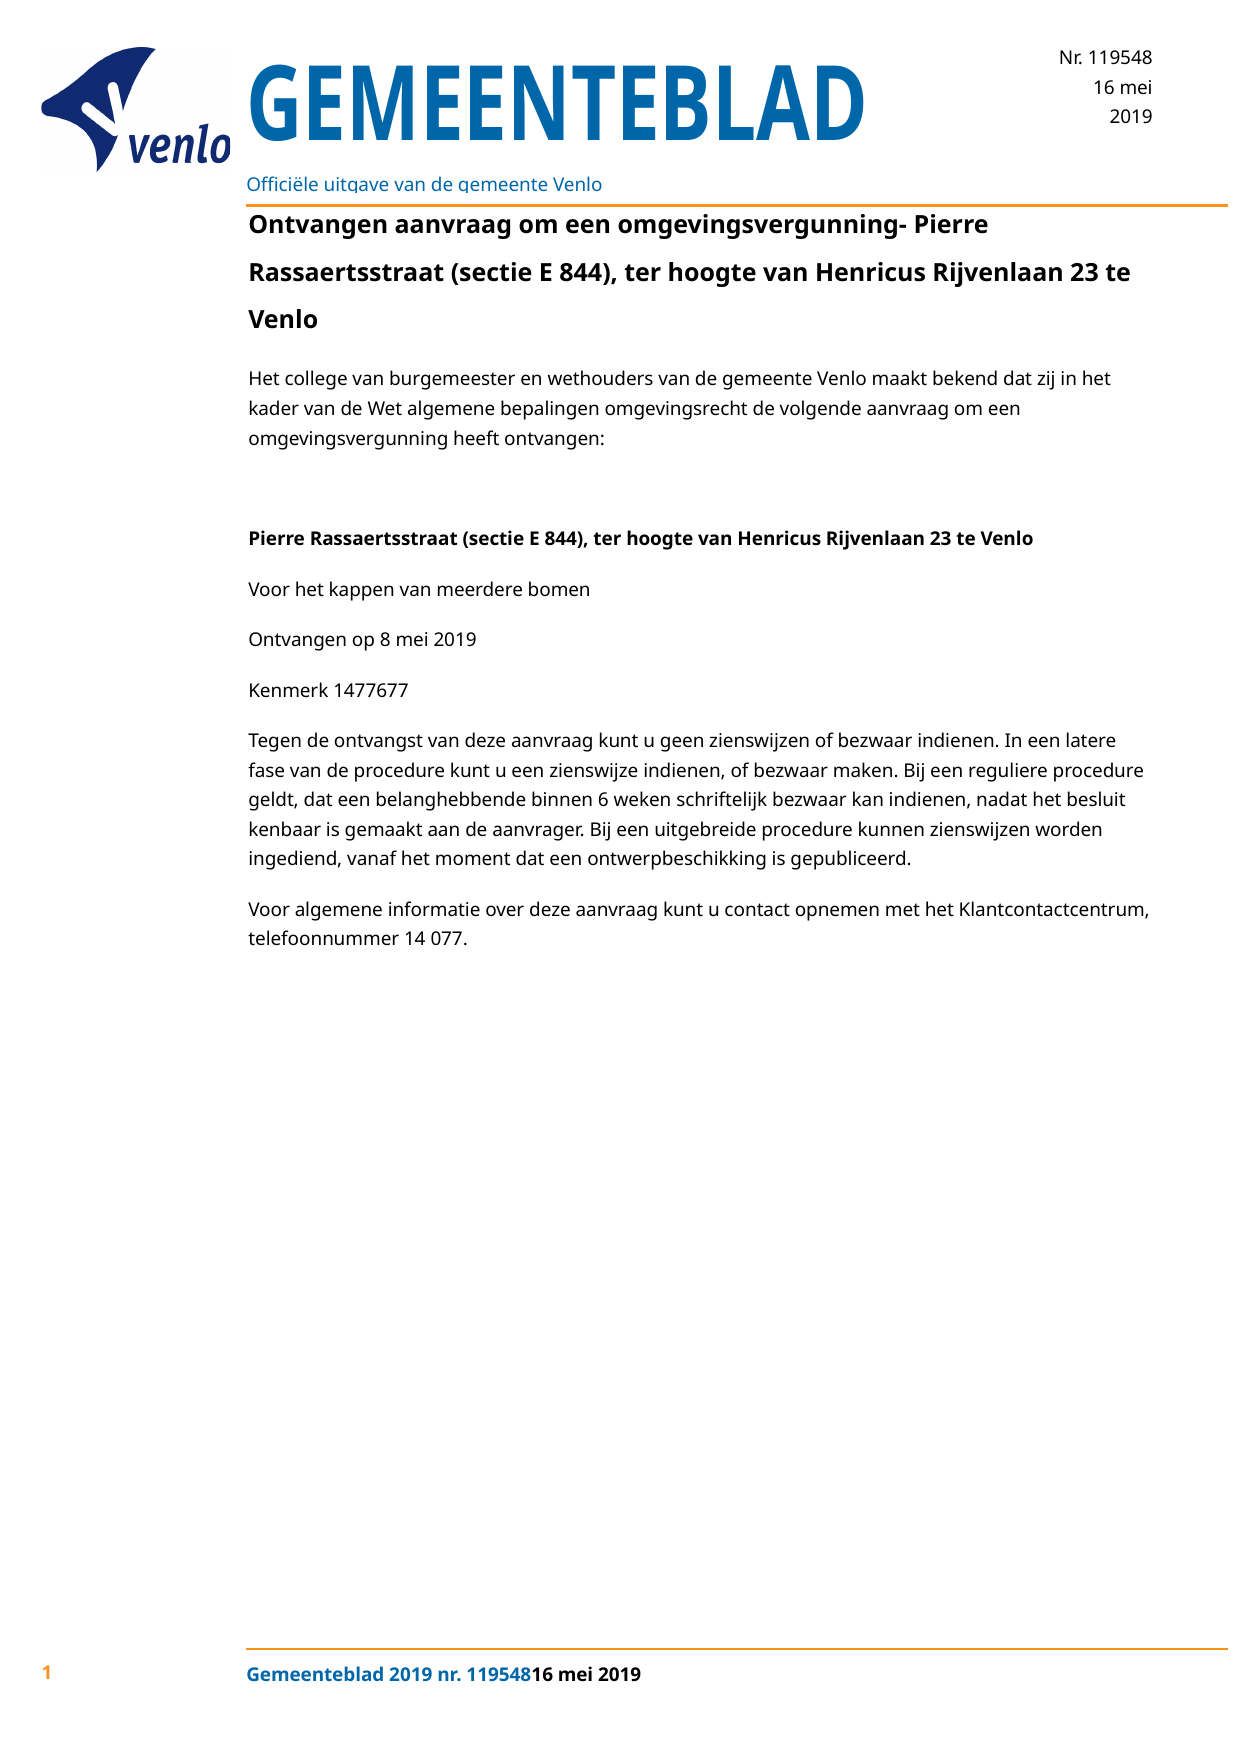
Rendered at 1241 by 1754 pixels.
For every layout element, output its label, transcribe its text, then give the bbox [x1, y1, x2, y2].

text Het college van burgemeester en wethouders van de gemeente Venlo maakt bekend dat zij in het kader van de Wet algemene bepalingen omgevingsrecht de volgende aanvraag om een omgevingsvergunning heeft ontvangen: [248, 366, 1152, 450]
picture [41, 47, 231, 172]
text Pierre Rassaertsstraat (sectie E 844), ter hoogte van Henricus Rijvenlaan 23 te Venlo [248, 526, 1152, 551]
text Ontvangen aanvraag om een omgevingsvergunning- Pierre Rassaertsstraat (sectie E 844), ter hoogte van Henricus Rijvenlaan 23 te Venlo [248, 207, 1152, 336]
text Kenmerk 1477677 [248, 677, 1152, 702]
text Ontvangen op 8 mei 2019 [248, 626, 1152, 652]
text Voor algemene informatie over deze aanvraag kunt u contact opnemen met het Klantcontactcentrum, telefoonnummer 14 077. [248, 896, 1152, 951]
text Voor het kappen van meerdere bomen [248, 576, 1152, 602]
text Tegen de ontvangst van deze aanvraag kunt u geen zienswijzen of bezwaar indienen. In een latere fase van de procedure kunt u een zienswijze indienen, of bezwaar maken. Bij een reguliere procedure geldt, dat een belanghebbende binnen 6 weken schriftelijk bezwaar kan indienen, nadat het besluit kenbaar is gemaakt aan de aanvrager. Bij een uitgebreide procedure kunnen zienswijzen worden ingediend, vanaf het moment dat een ontwerpbeschikking is gepubliceerd. [248, 727, 1152, 871]
